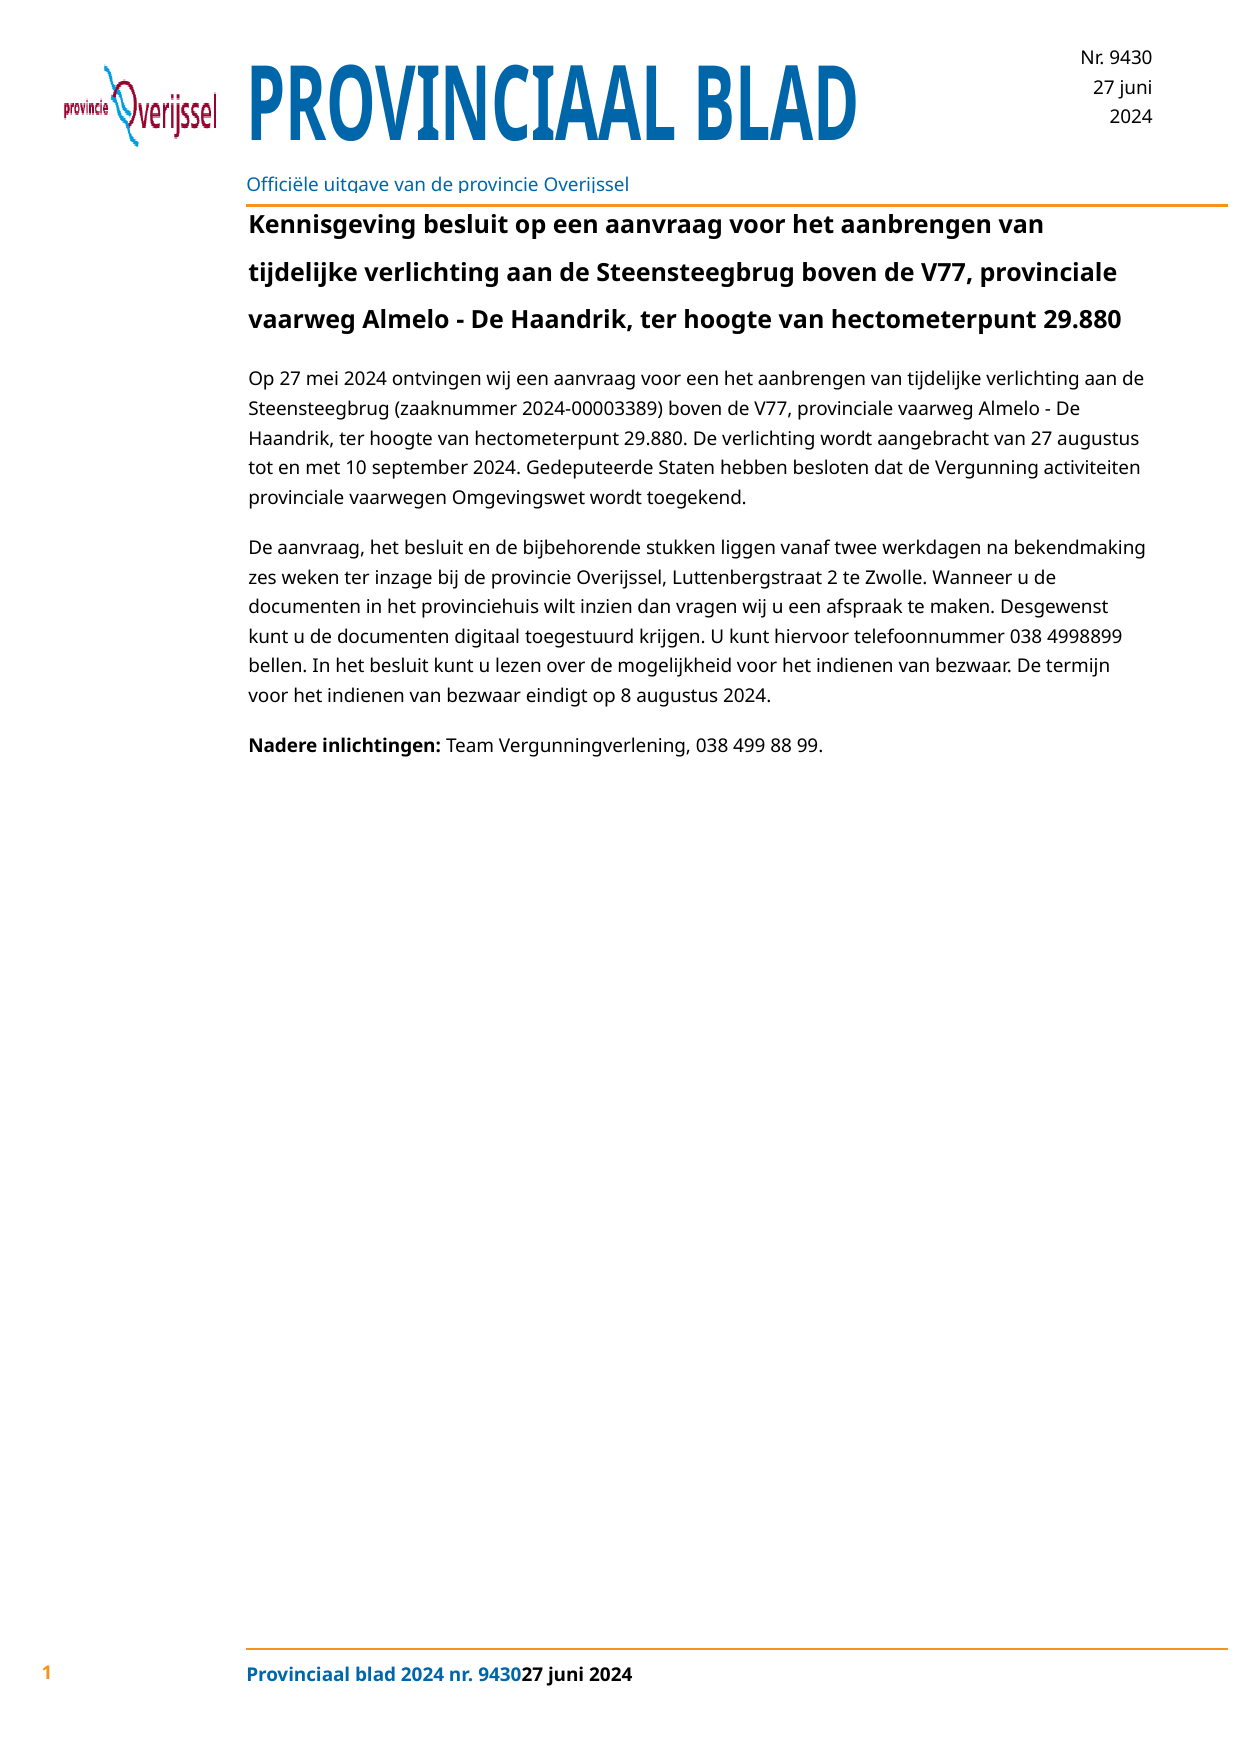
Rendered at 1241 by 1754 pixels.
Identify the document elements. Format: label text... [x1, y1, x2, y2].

text De aanvraag, het besluit en de bijbehorende stukken liggen vanaf twee werkdagen na bekendmaking zes weken ter inzage bij de provincie Overijssel, Luttenbergstraat 2 te Zwolle. Wanneer u de documenten in het provinciehuis wilt inzien dan vragen wij u een afspraak te maken. Desgewenst kunt u de documenten digitaal toegestuurd krijgen. U kunt hiervoor telefoonnummer 038 4998899 bellen. In het besluit kunt u lezen over de mogelijkheid voor het indienen van bezwaar. De termijn voor het indienen van bezwaar eindigt op 8 augustus 2024. [248, 534, 1152, 708]
text Kennisgeving besluit op een aanvraag voor het aanbrengen van tijdelijke verlichting aan de Steensteegbrug boven de V77, provinciale vaarweg Almelo - De Haandrik, ter hoogte van hectometerpunt 29.880 [248, 207, 1152, 336]
picture [41, 47, 231, 172]
text Nadere inlichtingen: Team Vergunningverlening, 038 499 88 99. [248, 733, 1152, 758]
text Op 27 mei 2024 ontvingen wij een aanvraag voor een het aanbrengen van tijdelijke verlichting aan de Steensteegbrug (zaaknummer 2024-00003389) boven de V77, provinciale vaarweg Almelo - De Haandrik, ter hoogte van hectometerpunt 29.880. De verlichting wordt aangebracht van 27 augustus tot en met 10 september 2024. Gedeputeerde Staten hebben besloten dat de Vergunning activiteiten provinciale vaarwegen Omgevingswet wordt toegekend. [248, 366, 1152, 509]
